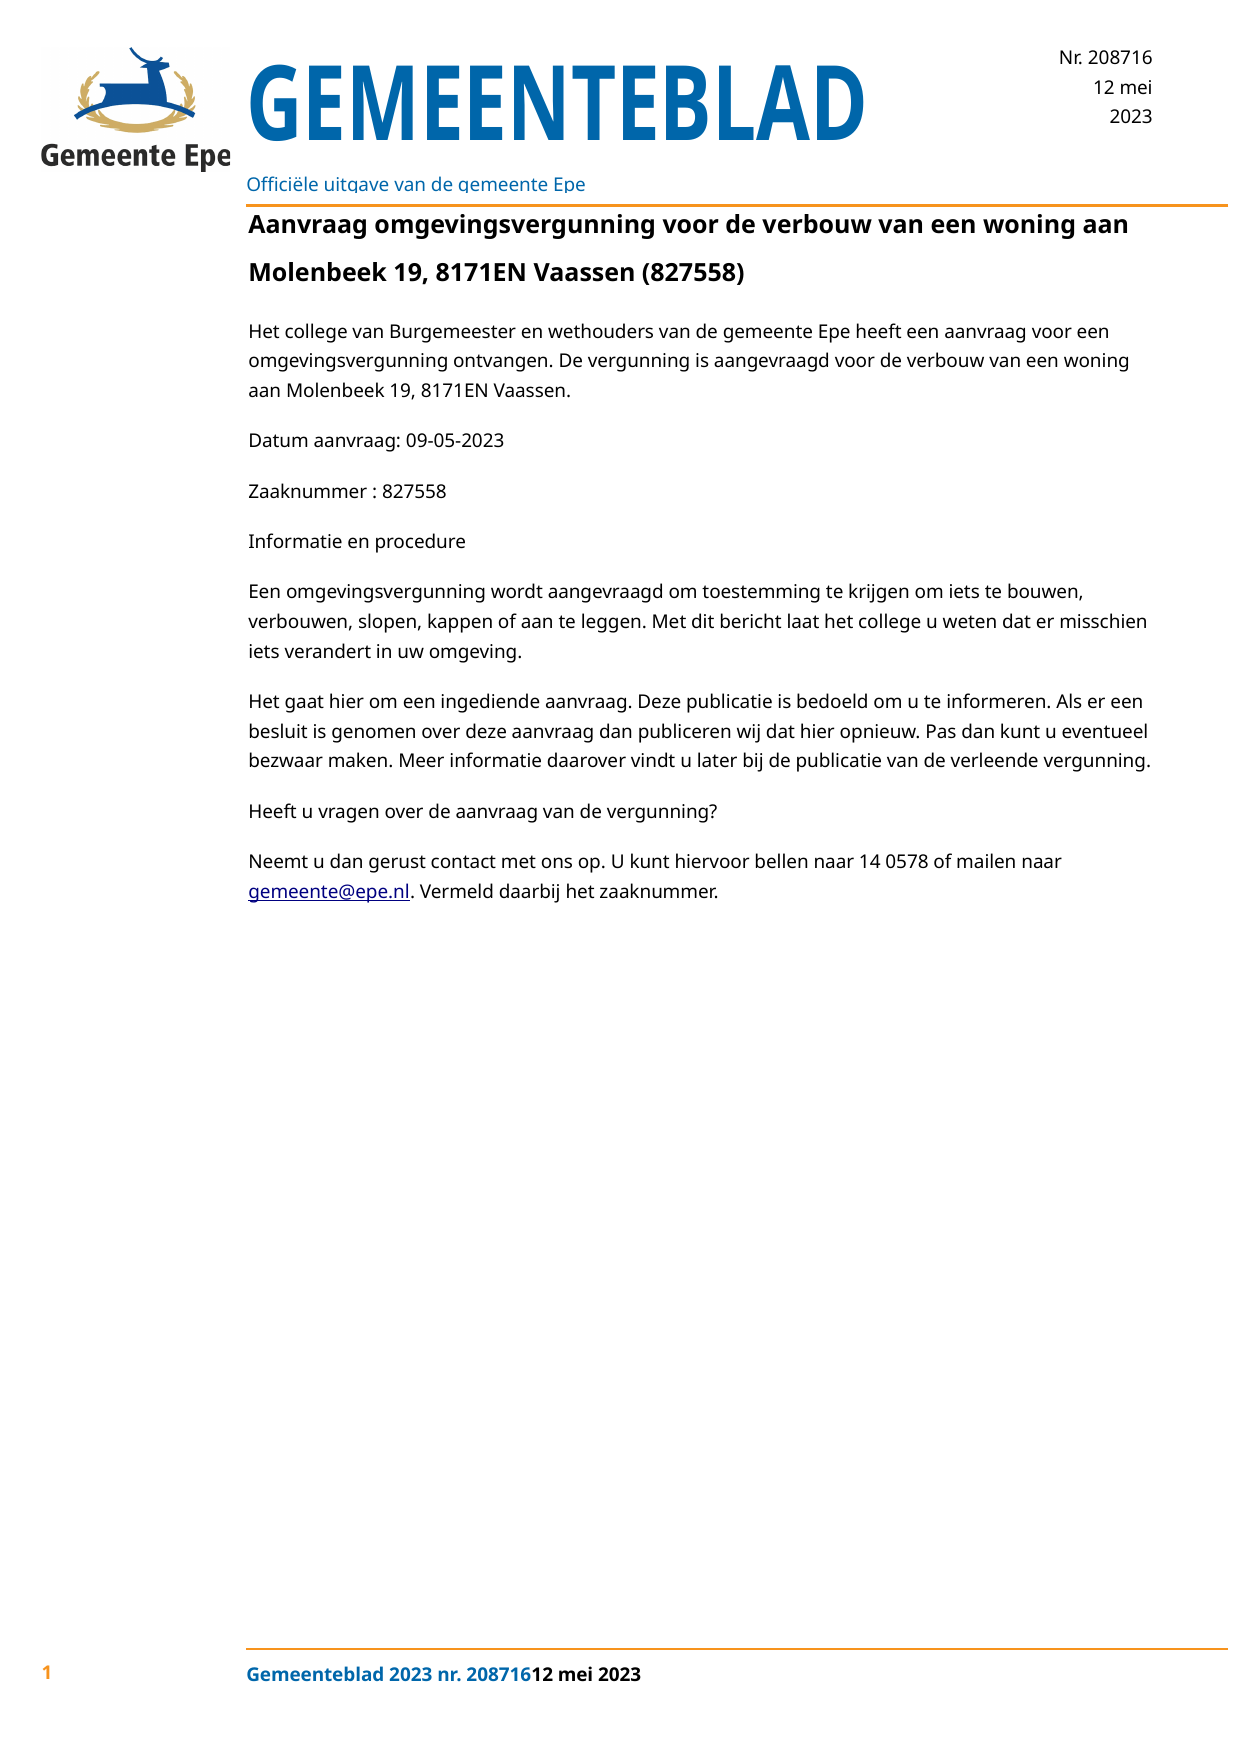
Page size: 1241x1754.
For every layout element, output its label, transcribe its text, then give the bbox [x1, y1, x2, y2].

text Een omgevingsvergunning wordt aangevraagd om toestemming te krijgen om iets te bouwen, verbouwen, slopen, kappen of aan te leggen. Met dit bericht laat het college u weten dat er misschien iets verandert in uw omgeving. [248, 579, 1152, 664]
picture [41, 47, 231, 172]
text Neemt u dan gerust contact met ons op. U kunt hiervoor bellen naar 14 0578 of mailen naar gemeente@epe.nl. Vermeld daarbij het zaaknummer. [248, 848, 1152, 904]
text Informatie en procedure [248, 528, 1152, 554]
text Het gaat hier om een ingediende aanvraag. Deze publicatie is bedoeld om u te informeren. Als er een besluit is genomen over deze aanvraag dan publiceren wij dat hier opnieuw. Pas dan kunt u eventueel bezwaar maken. Meer informatie daarover vindt u later bij de publicatie van de verleende vergunning. [248, 688, 1152, 773]
text Datum aanvraag: 09-05-2023 [248, 427, 1152, 453]
text Zaaknummer : 827558 [248, 478, 1152, 504]
text Aanvraag omgevingsvergunning voor de verbouw van een woning aan Molenbeek 19, 8171EN Vaassen (827558) [248, 207, 1152, 288]
text Heeft u vragen over de aanvraag van de vergunning? [248, 798, 1152, 824]
text Het college van Burgemeester en wethouders van de gemeente Epe heeft een aanvraag voor een omgevingsvergunning ontvangen. De vergunning is aangevraagd voor de verbouw van een woning aan Molenbeek 19, 8171EN Vaassen. [248, 318, 1152, 403]
